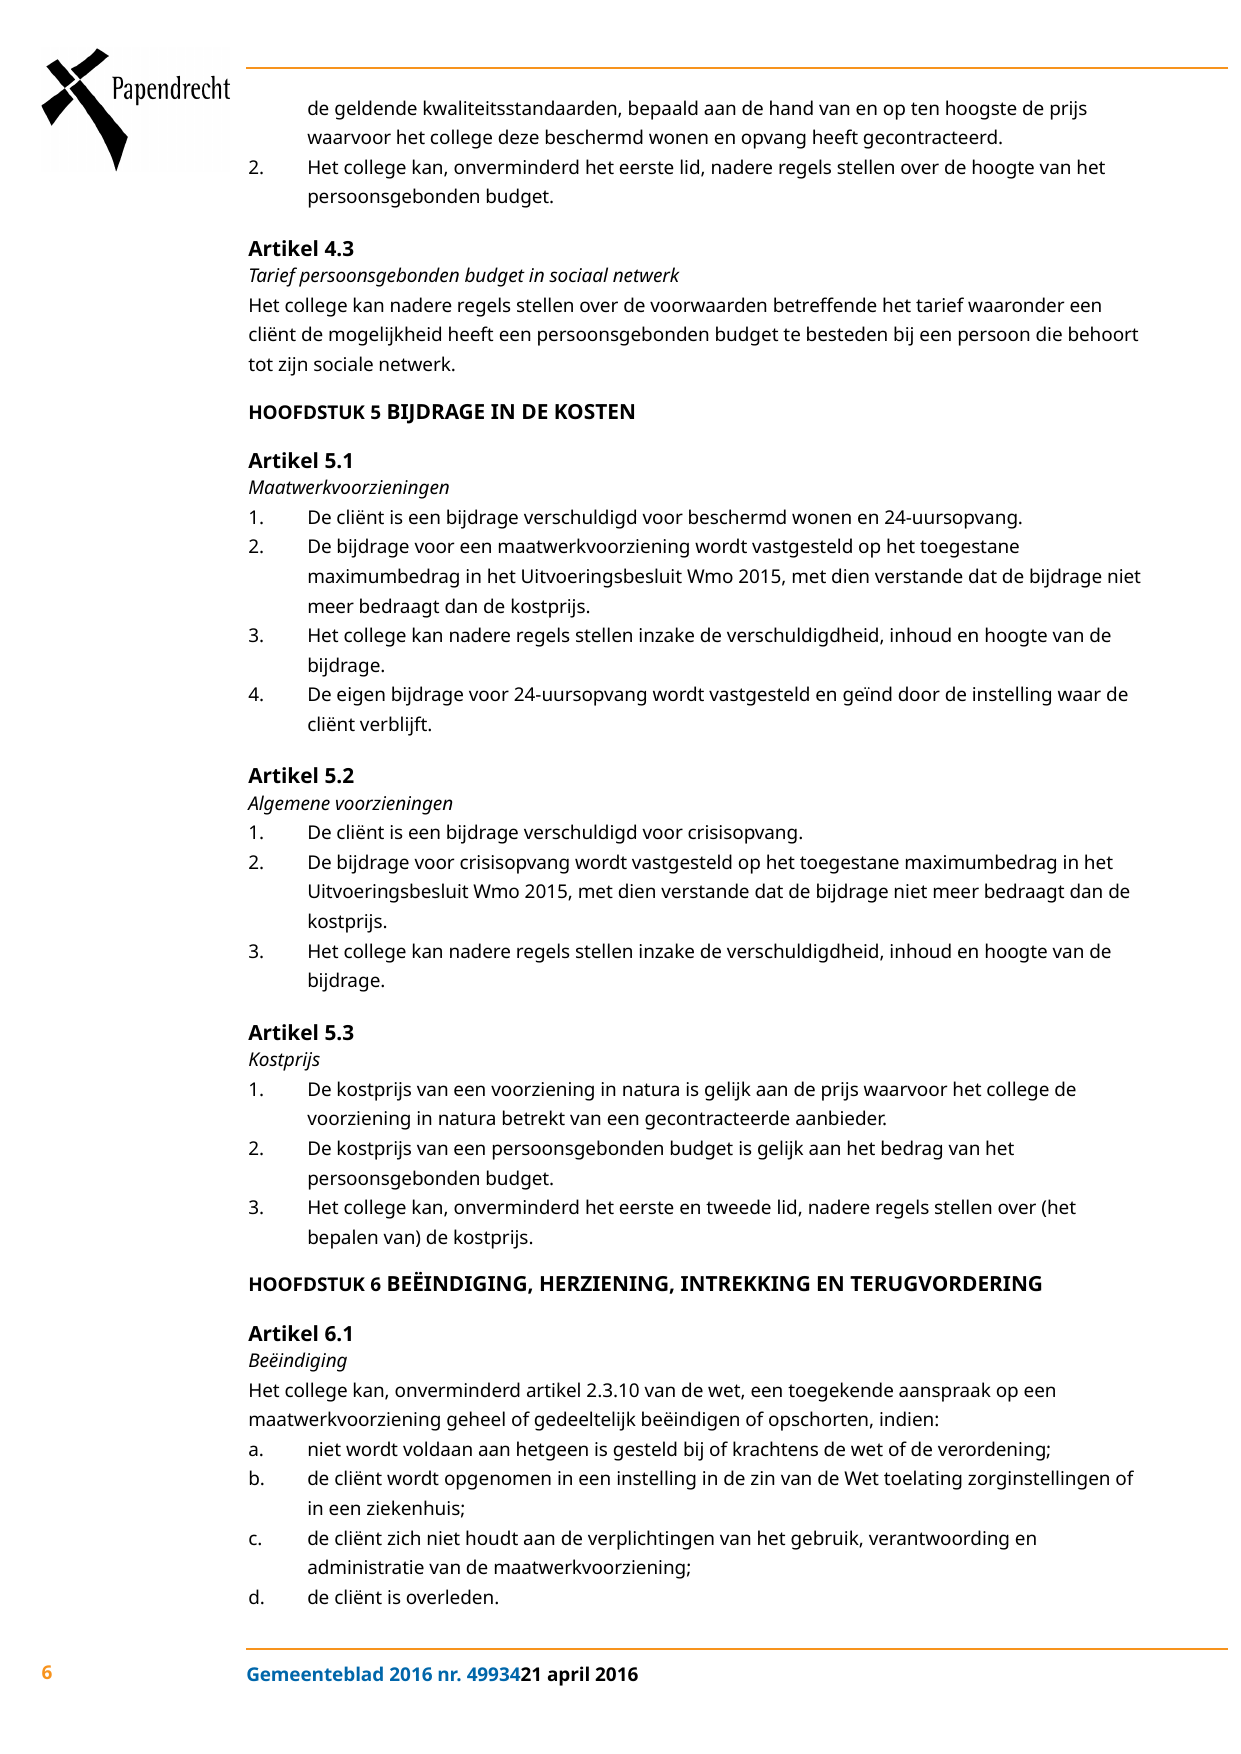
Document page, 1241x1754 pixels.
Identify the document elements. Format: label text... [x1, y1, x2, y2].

text HOOFDSTUK 6 BEËINDIGING, HERZIENING, INTREKKING EN TERUGVORDERING [248, 1269, 1152, 1298]
list Het college kan nadere regels stellen inzake de verschuldigdheid, inhoud en hoogte van de bijdrage. [248, 938, 1152, 993]
list de cliënt zich niet houdt aan de verplichtingen van het gebruik, verantwoording en administratie van de maatwerkvoorziening; [248, 1525, 1152, 1580]
list De kostprijs van een voorziening in natura is gelijk aan de prijs waarvoor het college de voorziening in natura betrekt van een gecontracteerde aanbieder. [248, 1076, 1152, 1131]
list De cliënt is een bijdrage verschuldigd voor crisisopvang. [248, 819, 1152, 845]
list de cliënt is overleden. [248, 1584, 1152, 1609]
text Beëindiging [248, 1347, 1152, 1373]
list De eigen bijdrage voor 24-uursopvang wordt vastgesteld en geïnd door de instelling waar de cliënt verblijft. [248, 682, 1152, 737]
picture [41, 47, 231, 172]
text Het college kan nadere regels stellen over de voorwaarden betreffende het tarief waaronder een cliënt de mogelijkheid heeft een persoonsgebonden budget te besteden bij een persoon die behoort tot zijn sociale netwerk. [248, 292, 1152, 377]
list niet wordt voldaan aan hetgeen is gesteld bij of krachtens de wet of de verordening; [248, 1436, 1152, 1462]
list Het college kan, onverminderd het eerste en tweede lid, nadere regels stellen over (het bepalen van) de kostprijs. [248, 1194, 1152, 1249]
text Artikel 5.1 [248, 446, 1152, 474]
list De bijdrage voor een maatwerkvoorziening wordt vastgesteld op het toegestane maximumbedrag in het Uitvoeringsbesluit Wmo 2015, met dien verstande dat de bijdrage niet meer bedraagt dan de kostprijs. [248, 534, 1152, 618]
list de geldende kwaliteitsstandaarden, bepaald aan de hand van en op ten hoogste de prijs waarvoor het college deze beschermd wonen en opvang heeft gecontracteerd. [248, 95, 1152, 150]
text Het college kan, onverminderd artikel 2.3.10 van de wet, een toegekende aanspraak op een maatwerkvoorziening geheel of gedeeltelijk beëindigen of opschorten, indien: [248, 1377, 1152, 1432]
list De kostprijs van een persoonsgebonden budget is gelijk aan het bedrag van het persoonsgebonden budget. [248, 1135, 1152, 1190]
list Het college kan nadere regels stellen inzake de verschuldigdheid, inhoud en hoogte van de bijdrage. [248, 622, 1152, 678]
text Artikel 5.2 [248, 762, 1152, 790]
text HOOFDSTUK 5 BIJDRAGE IN DE KOSTEN [248, 397, 1152, 425]
text Tarief persoonsgebonden budget in sociaal netwerk [248, 262, 1152, 288]
text Kostprijs [248, 1046, 1152, 1072]
list De cliënt is een bijdrage verschuldigd voor beschermd wonen en 24-uursopvang. [248, 504, 1152, 530]
list De bijdrage voor crisisopvang wordt vastgesteld op het toegestane maximumbedrag in het Uitvoeringsbesluit Wmo 2015, met dien verstande dat de bijdrage niet meer bedraagt dan de kostprijs. [248, 849, 1152, 934]
list de cliënt wordt opgenomen in een instelling in de zin van de Wet toelating zorginstellingen of in een ziekenhuis; [248, 1466, 1152, 1521]
text Maatwerkvoorzieningen [248, 474, 1152, 500]
list Het college kan, onverminderd het eerste lid, nadere regels stellen over de hoogte van het persoonsgebonden budget. [248, 154, 1152, 209]
text Artikel 5.3 [248, 1018, 1152, 1046]
text Artikel 6.1 [248, 1319, 1152, 1347]
text Artikel 4.3 [248, 234, 1152, 262]
text Algemene voorzieningen [248, 790, 1152, 816]
